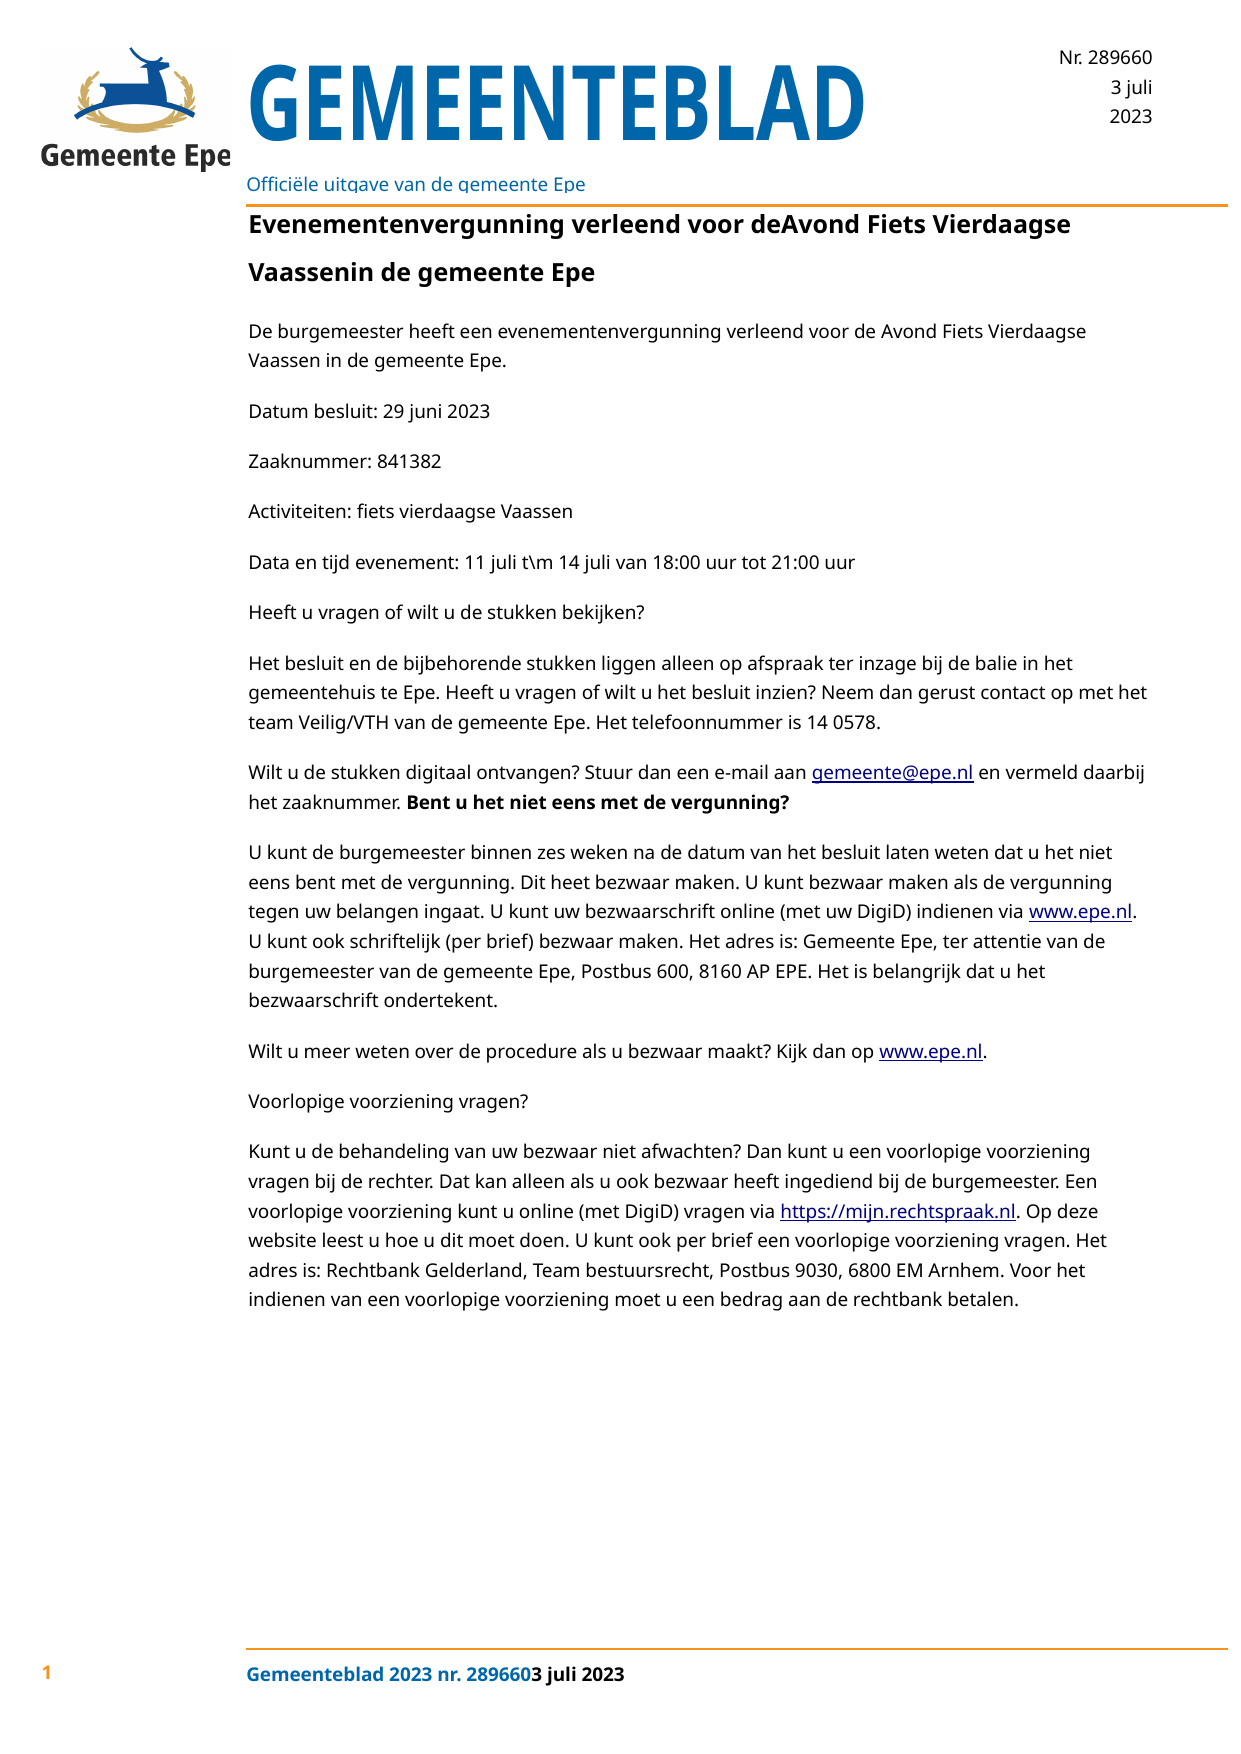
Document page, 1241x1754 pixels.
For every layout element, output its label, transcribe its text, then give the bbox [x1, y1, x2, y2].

text De burgemeester heeft een evenementenvergunning verleend voor de Avond Fiets Vierdaagse Vaassen in de gemeente Epe. [248, 318, 1152, 373]
text Activiteiten: fiets vierdaagse Vaassen [248, 499, 1152, 524]
text Wilt u meer weten over de procedure als u bezwaar maakt? Kijk dan op www.epe.nl. [248, 1038, 1152, 1064]
text Evenementenvergunning verleend voor deAvond Fiets Vierdaagse Vaassenin de gemeente Epe [248, 207, 1152, 288]
text Zaaknummer: 841382 [248, 448, 1152, 474]
text U kunt de burgemeester binnen zes weken na de datum van het besluit laten weten dat u het niet eens bent met de vergunning. Dit heet bezwaar maken. U kunt bezwaar maken als de vergunning tegen uw belangen ingaat. U kunt uw bezwaarschrift online (met uw DigiD) indienen via www.epe.nl. U kunt ook schriftelijk (per brief) bezwaar maken. Het adres is: Gemeente Epe, ter attentie van de burgemeester van de gemeente Epe, Postbus 600, 8160 AP EPE. Het is belangrijk dat u het bezwaarschrift ondertekent. [248, 839, 1152, 1013]
text Kunt u de behandeling van uw bezwaar niet afwachten? Dan kunt u een voorlopige voorziening vragen bij de rechter. Dat kan alleen als u ook bezwaar heeft ingediend bij de burgemeester. Een voorlopige voorziening kunt u online (met DigiD) vragen via https://mijn.rechtspraak.nl. Op deze website leest u hoe u dit moet doen. U kunt ook per brief een voorlopige voorziening vragen. Het adres is: Rechtbank Gelderland, Team bestuursrecht, Postbus 9030, 6800 EM Arnhem. Voor het indienen van een voorlopige voorziening moet u een bedrag aan de rechtbank betalen. [248, 1139, 1152, 1312]
text Het besluit en de bijbehorende stukken liggen alleen op afspraak ter inzage bij de balie in het gemeentehuis te Epe. Heeft u vragen of wilt u het besluit inzien? Neem dan gerust contact op met het team Veilig/VTH van de gemeente Epe. Het telefoonnummer is 14 0578. [248, 650, 1152, 735]
text Wilt u de stukken digitaal ontvangen? Stuur dan een e-mail aan gemeente@epe.nl en vermeld daarbij het zaaknummer. Bent u het niet eens met de vergunning? [248, 759, 1152, 815]
text Data en tijd evenement: 11 juli t\m 14 juli van 18:00 uur tot 21:00 uur [248, 549, 1152, 575]
text Voorlopige voorziening vragen? [248, 1088, 1152, 1114]
text Heeft u vragen of wilt u de stukken bekijken? [248, 599, 1152, 625]
text Datum besluit: 29 juni 2023 [248, 398, 1152, 424]
picture [41, 47, 231, 172]
